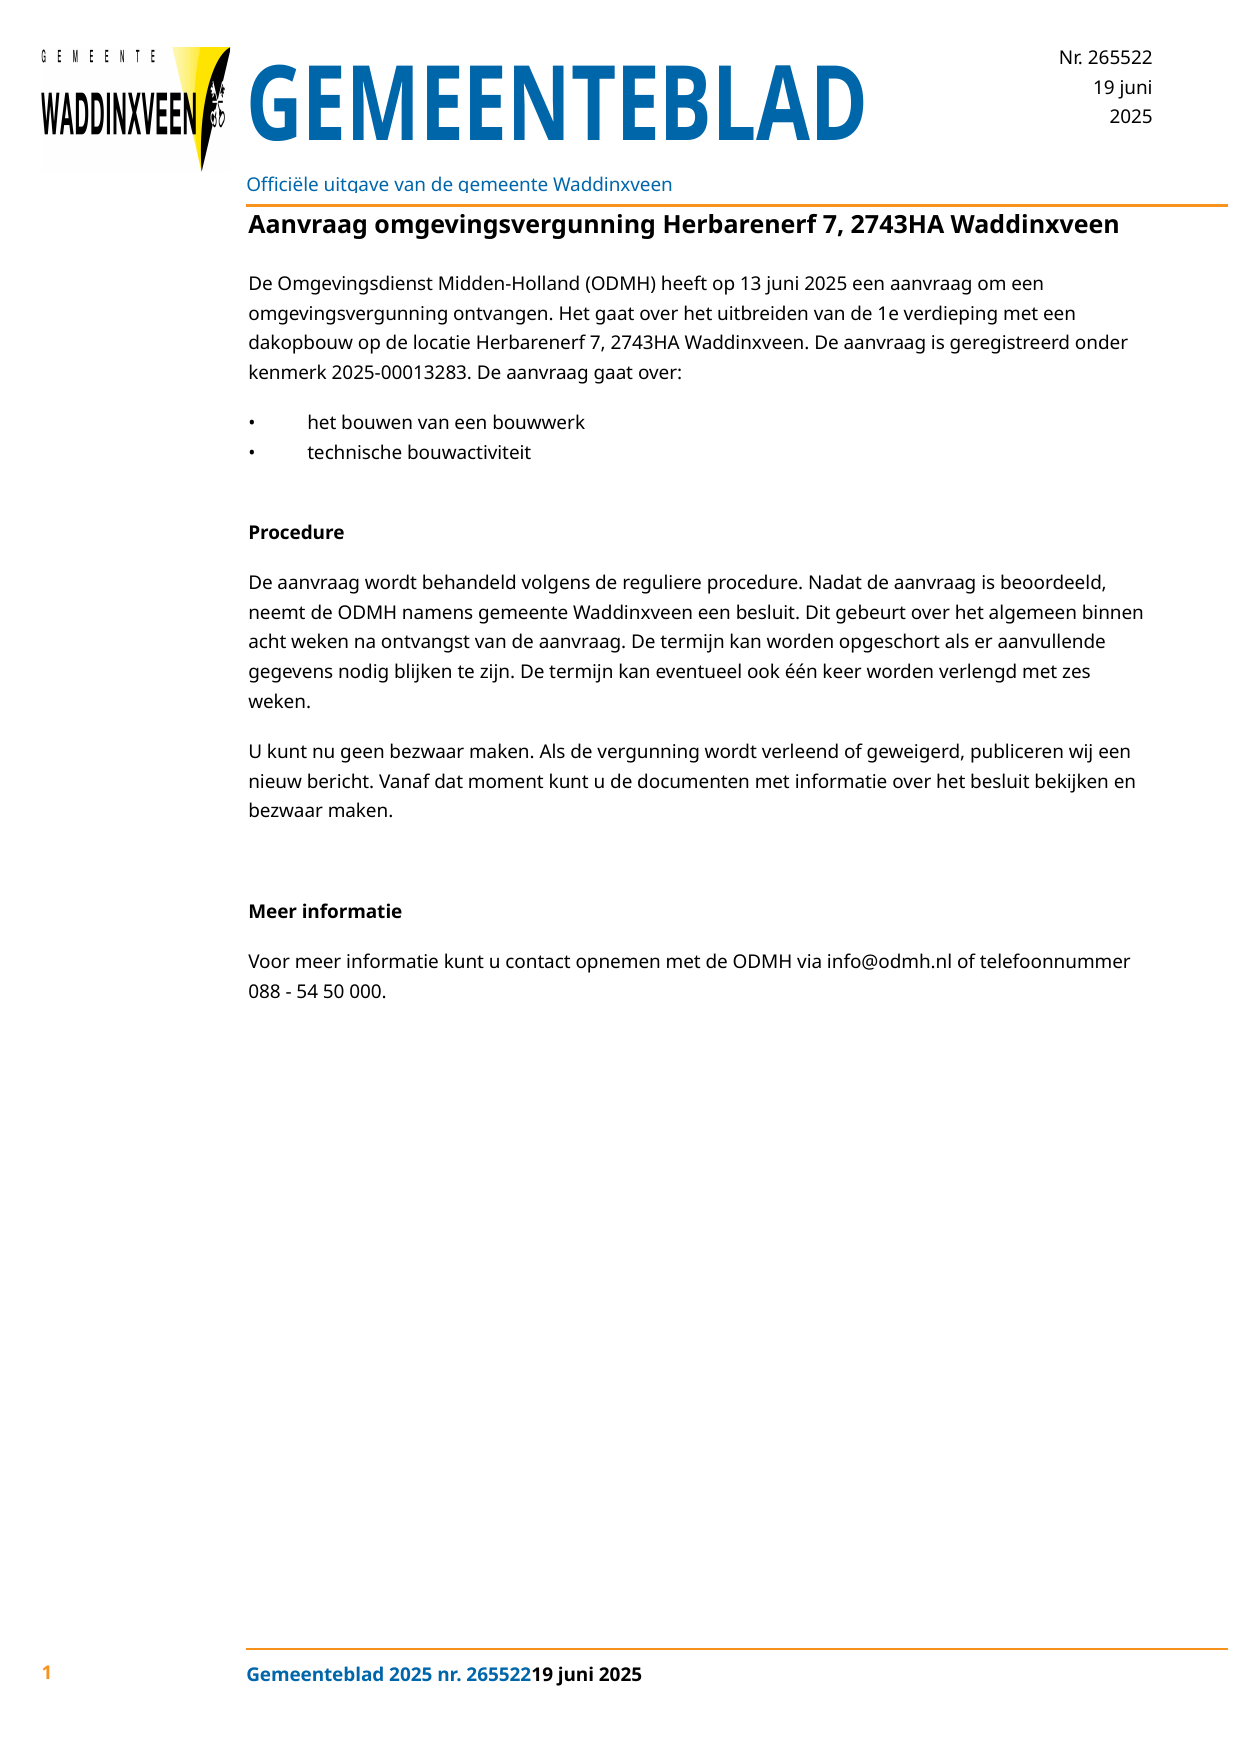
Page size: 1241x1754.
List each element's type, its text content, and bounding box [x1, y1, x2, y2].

text Aanvraag omgevingsvergunning Herbarenerf 7, 2743HA Waddinxveen [248, 207, 1152, 241]
text De Omgevingsdienst Midden-Holland (ODMH) heeft op 13 juni 2025 een aanvraag om een omgevingsvergunning ontvangen. Het gaat over het uitbreiden van de 1e verdieping met een dakopbouw op de locatie Herbarenerf 7, 2743HA Waddinxveen. De aanvraag is geregistreerd onder kenmerk 2025-00013283. De aanvraag gaat over: [248, 270, 1152, 385]
text Voor meer informatie kunt u contact opnemen met de ODMH via info@odmh.nl of telefoonnummer 088 - 54 50 000. [248, 949, 1152, 1004]
text De aanvraag wordt behandeld volgens de reguliere procedure. Nadat de aanvraag is beoordeeld, neemt de ODMH namens gemeente Waddinxveen een besluit. Dit gebeurt over het algemeen binnen acht weken na ontvangst van de aanvraag. De termijn kan worden opgeschort als er aanvullende gegevens nodig blijken te zijn. De termijn kan eventueel ook één keer worden verlengd met zes weken. [248, 569, 1152, 713]
list het bouwen van een bouwwerk [248, 409, 1152, 435]
text U kunt nu geen bezwaar maken. Als de vergunning wordt verleend of geweigerd, publiceren wij een nieuw bericht. Vanaf dat moment kunt u de documenten met informatie over het besluit bekijken en bezwaar maken. [248, 738, 1152, 823]
list technische bouwactiviteit [248, 439, 1152, 465]
text Procedure [248, 519, 1152, 545]
text Meer informatie [248, 898, 1152, 924]
picture [41, 47, 231, 172]
